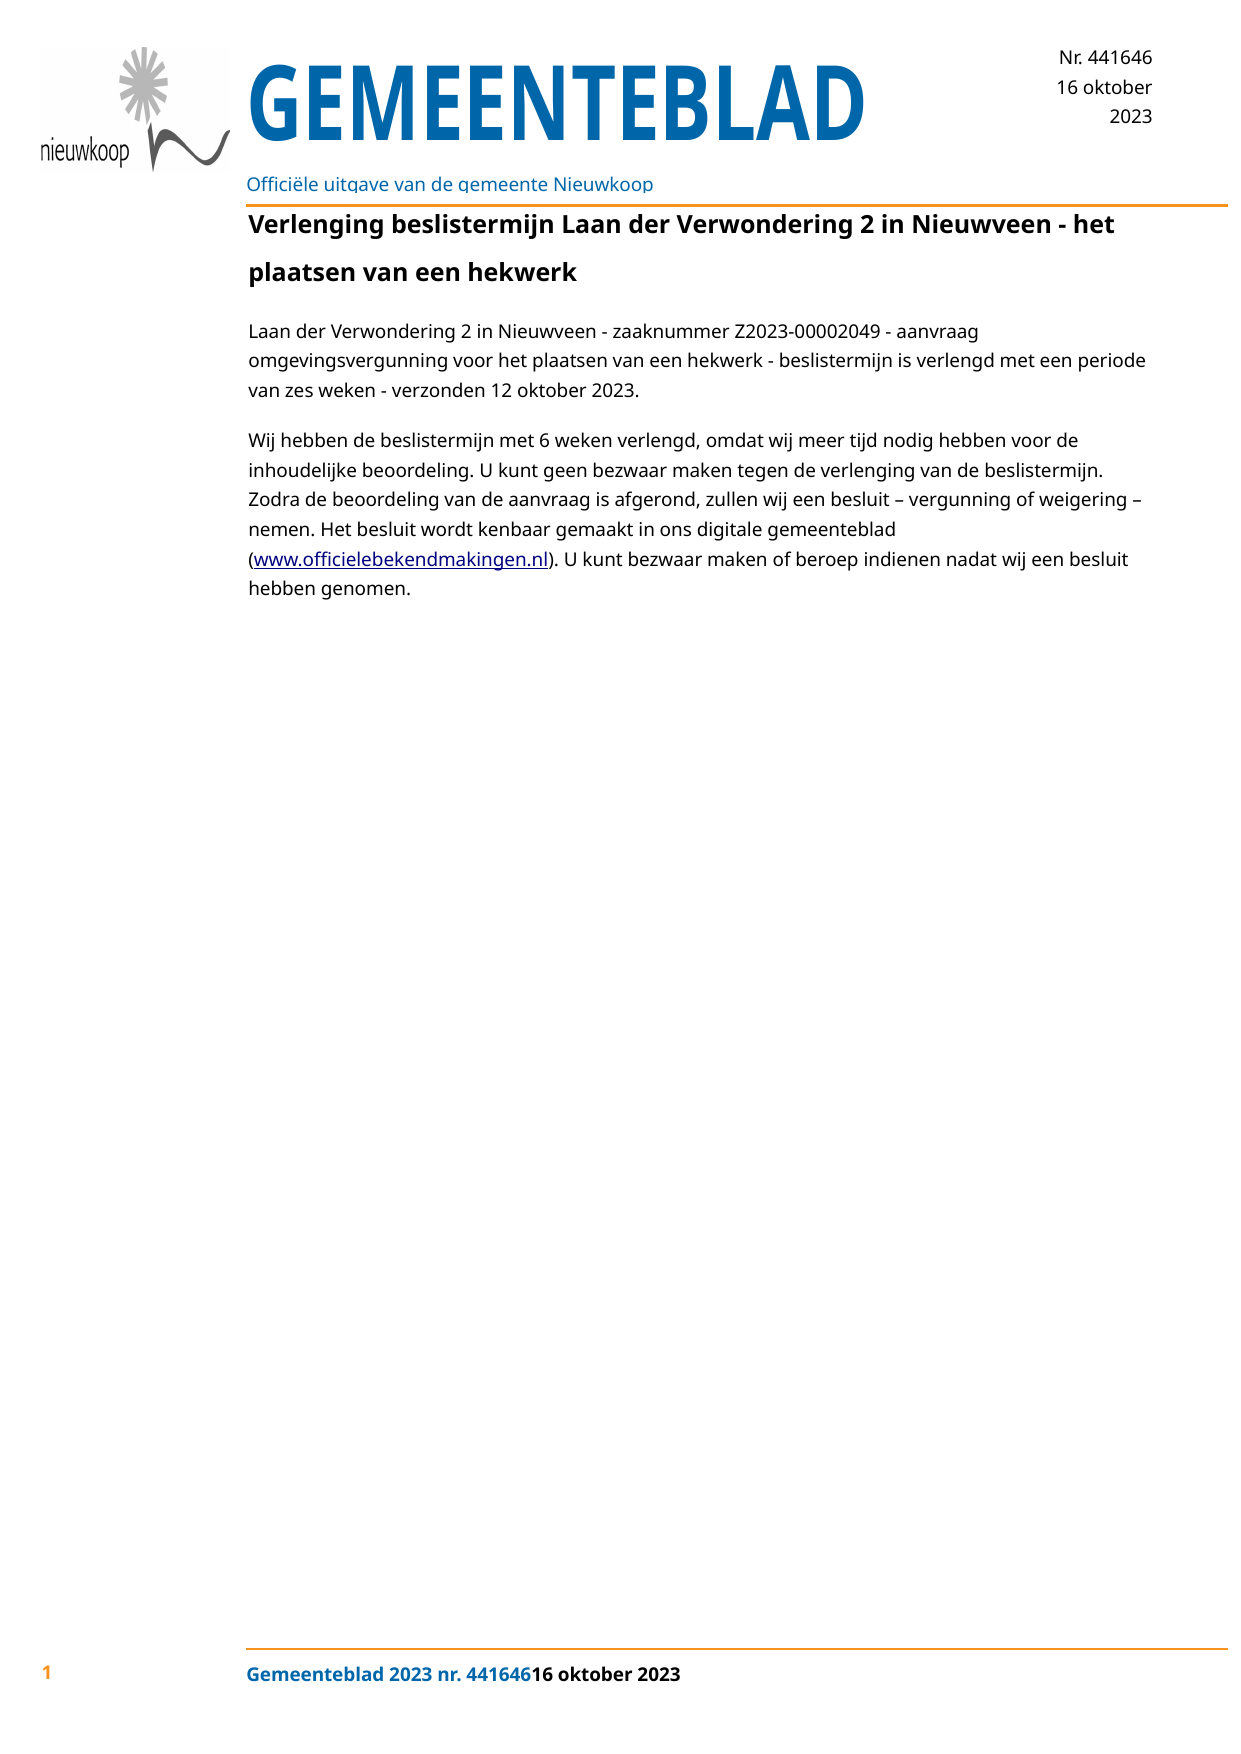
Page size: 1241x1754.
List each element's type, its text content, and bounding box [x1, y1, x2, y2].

text Verlenging beslistermijn Laan der Verwondering 2 in Nieuwveen - het plaatsen van een hekwerk [248, 207, 1152, 288]
picture [41, 47, 231, 172]
text Wij hebben de beslistermijn met 6 weken verlengd, omdat wij meer tijd nodig hebben voor de inhoudelijke beoordeling. U kunt geen bezwaar maken tegen de verlenging van de beslistermijn. Zodra de beoordeling van de aanvraag is afgerond, zullen wij een besluit – vergunning of weigering – nemen. Het besluit wordt kenbaar gemaakt in ons digitale gemeenteblad (www.officielebekendmakingen.nl). U kunt bezwaar maken of beroep indienen nadat wij een besluit hebben genomen. [248, 427, 1152, 601]
text Laan der Verwondering 2 in Nieuwveen - zaaknummer Z2023-00002049 - aanvraag omgevingsvergunning voor het plaatsen van een hekwerk - beslistermijn is verlengd met een periode van zes weken - verzonden 12 oktober 2023. [248, 318, 1152, 403]
